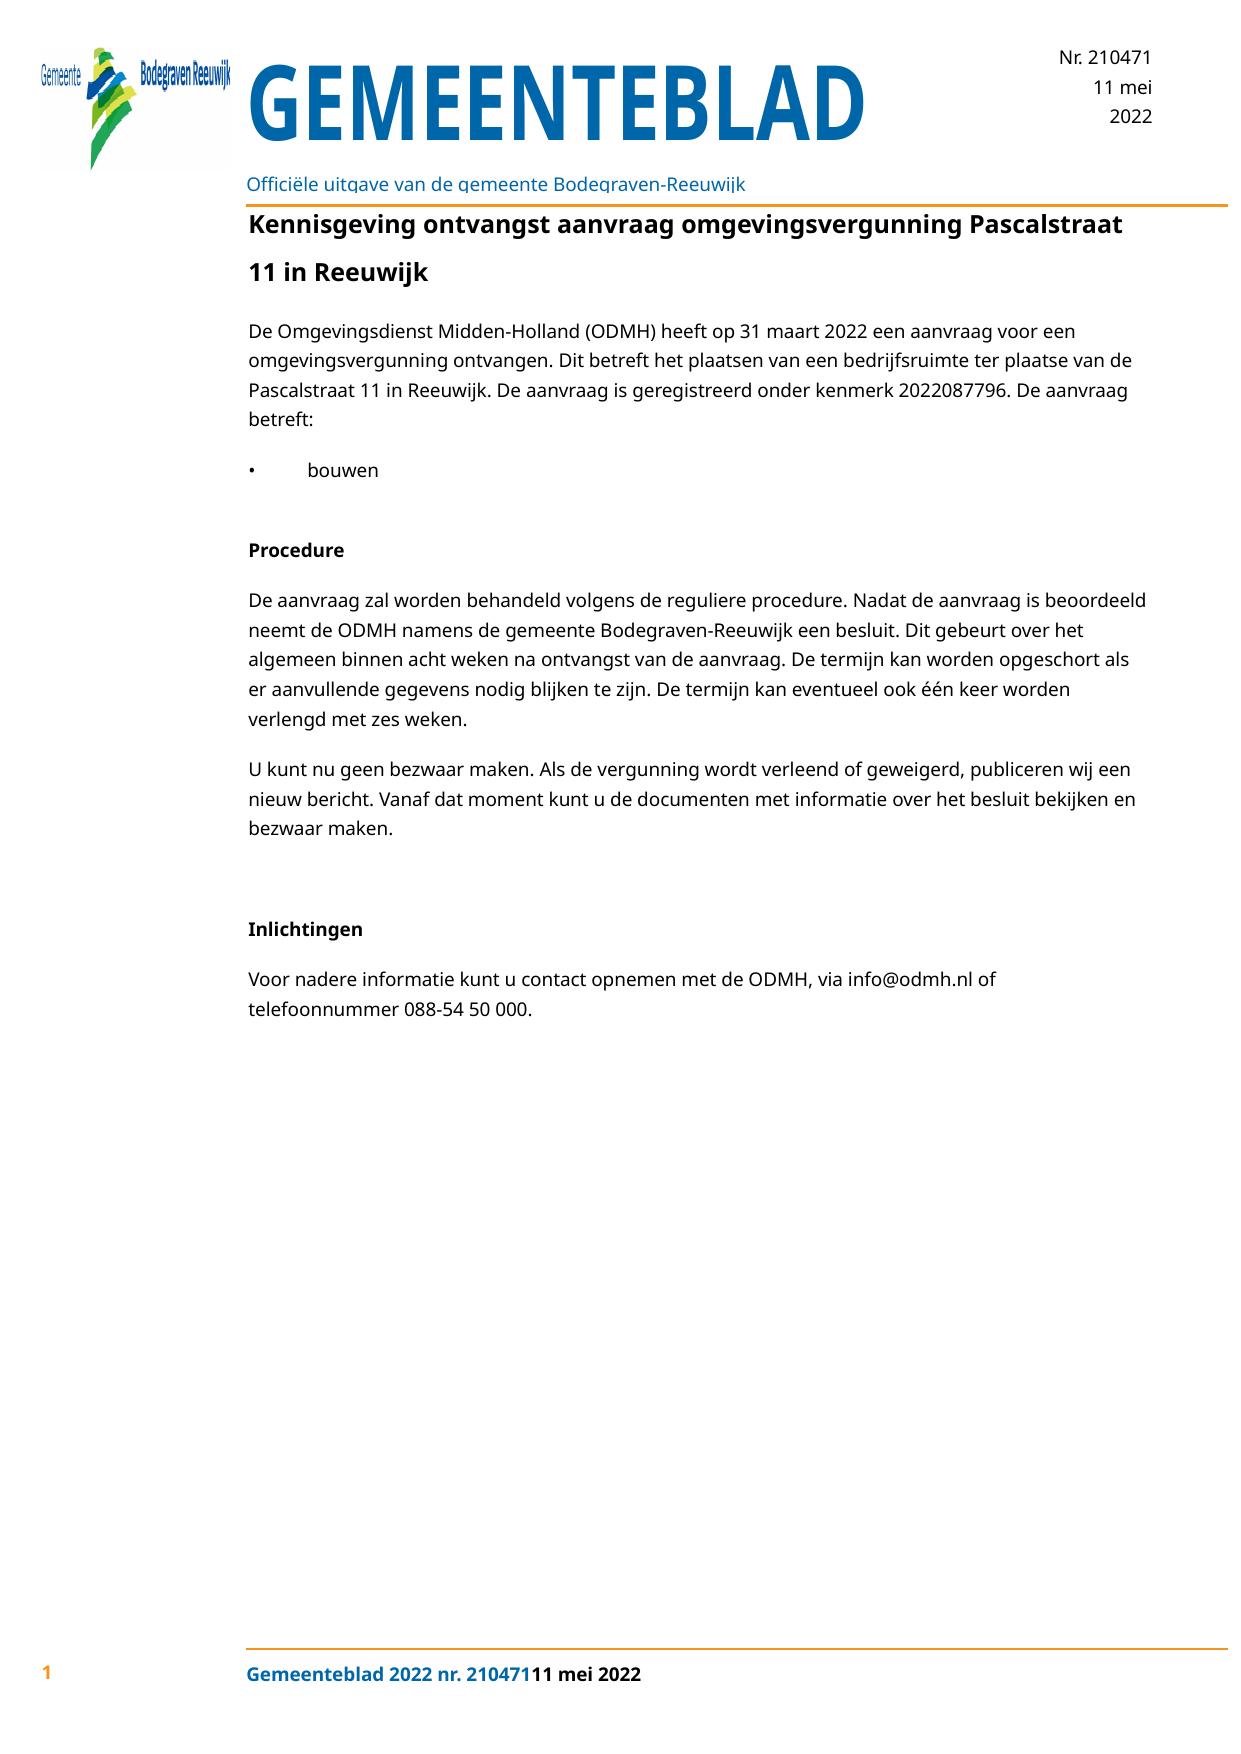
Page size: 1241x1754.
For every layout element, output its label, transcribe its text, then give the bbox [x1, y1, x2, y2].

picture [41, 47, 231, 172]
text De Omgevingsdienst Midden-Holland (ODMH) heeft op 31 maart 2022 een aanvraag voor een omgevingsvergunning ontvangen. Dit betreft het plaatsen van een bedrijfsruimte ter plaatse van de Pascalstraat 11 in Reeuwijk. De aanvraag is geregistreerd onder kenmerk 2022087796. De aanvraag betreft: [248, 318, 1152, 432]
text De aanvraag zal worden behandeld volgens de reguliere procedure. Nadat de aanvraag is beoordeeld neemt de ODMH namens de gemeente Bodegraven-Reeuwijk een besluit. Dit gebeurt over het algemeen binnen acht weken na ontvangst van de aanvraag. De termijn kan worden opgeschort als er aanvullende gegevens nodig blijken te zijn. De termijn kan eventueel ook één keer worden verlengd met zes weken. [248, 587, 1152, 732]
text U kunt nu geen bezwaar maken. Als de vergunning wordt verleend of geweigerd, publiceren wij een nieuw bericht. Vanaf dat moment kunt u de documenten met informatie over het besluit bekijken en bezwaar maken. [248, 756, 1152, 841]
text Inlichtingen [248, 916, 1152, 942]
text Procedure [248, 537, 1152, 563]
text Voor nadere informatie kunt u contact opnemen met de ODMH, via info@odmh.nl of telefoonnummer 088-54 50 000. [248, 967, 1152, 1022]
list bouwen [248, 457, 1152, 483]
text Kennisgeving ontvangst aanvraag omgevingsvergunning Pascalstraat 11 in Reeuwijk [248, 207, 1152, 288]
